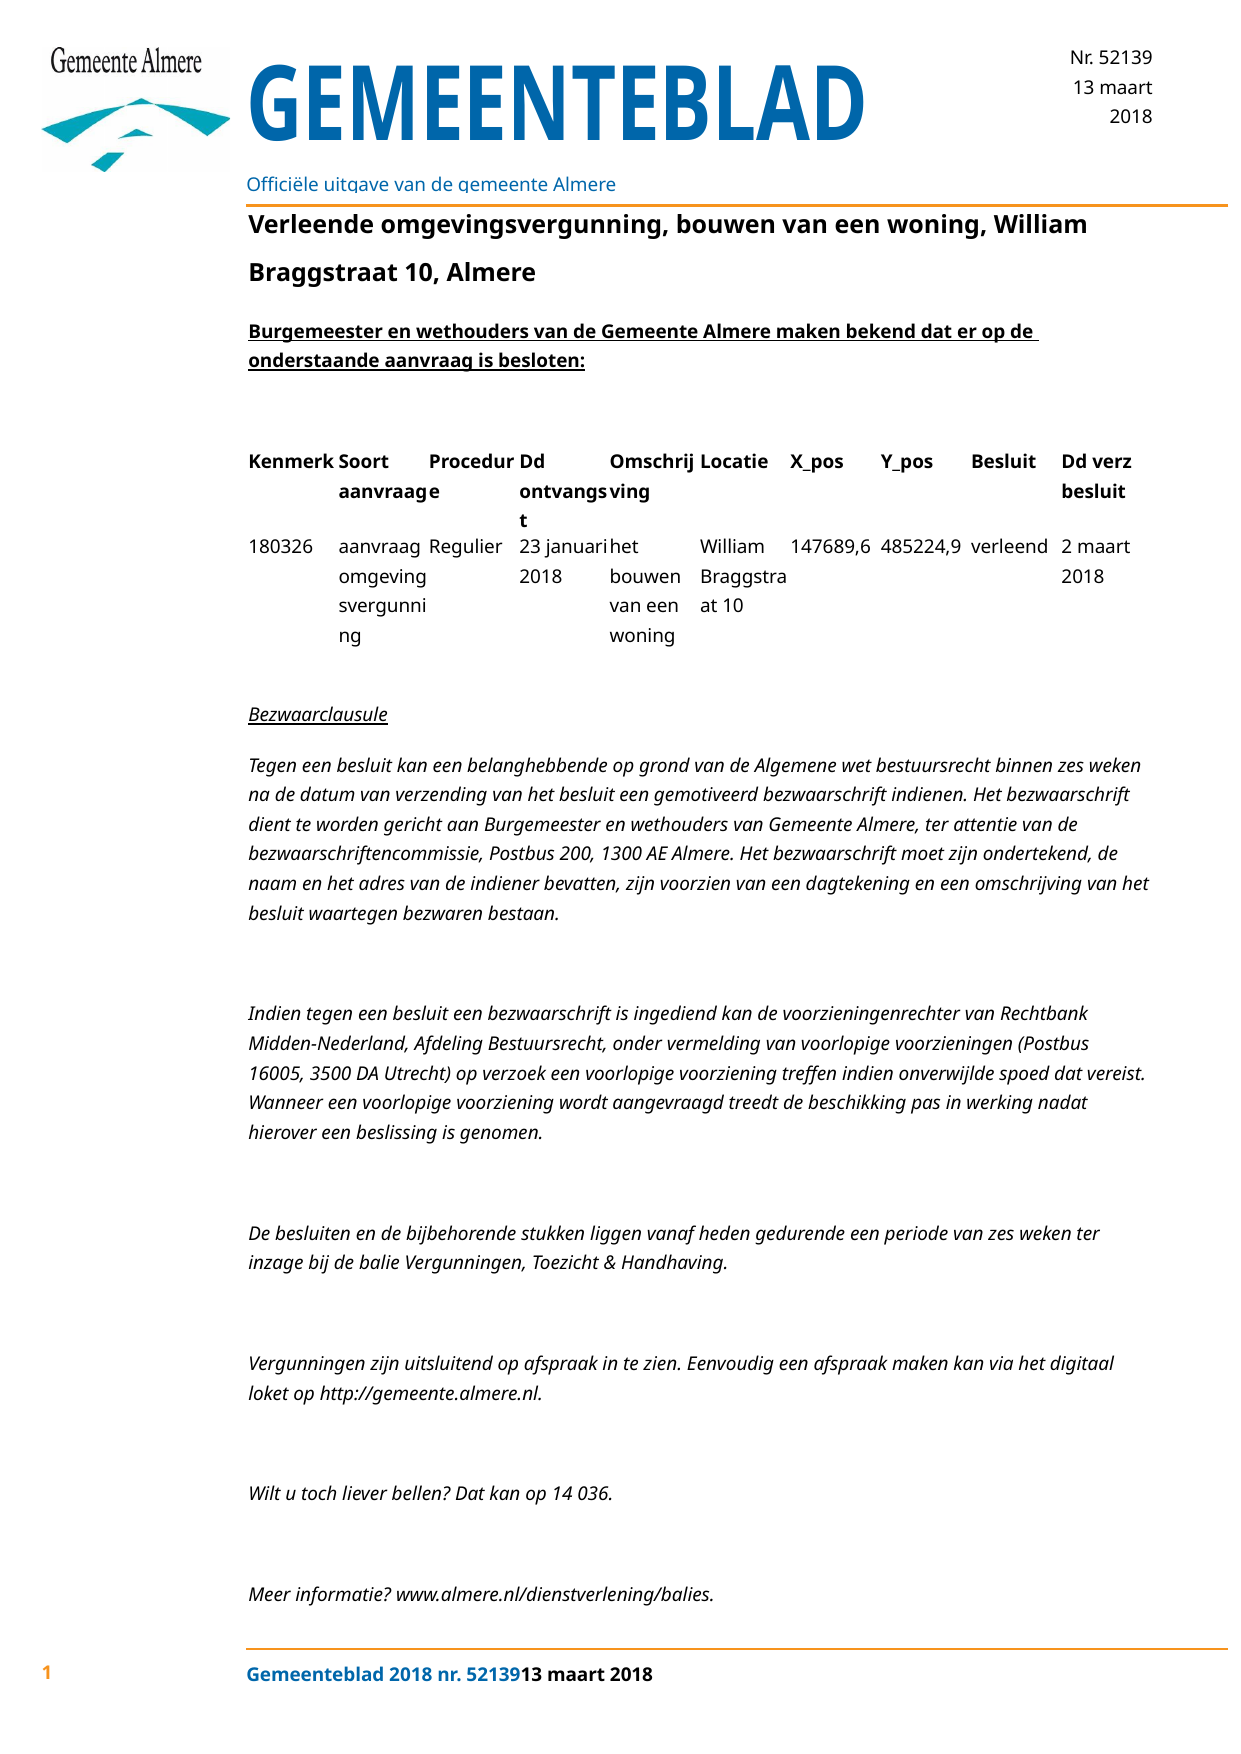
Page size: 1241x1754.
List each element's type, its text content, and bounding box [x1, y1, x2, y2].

table_cell 2 maart 2018 [1061, 533, 1152, 648]
table_header Kenmerk [248, 449, 338, 533]
table_header Soort aanvraag [338, 449, 429, 533]
table_header Besluit [971, 449, 1061, 533]
text Tegen een besluit kan een belanghebbende op grond van de Algemene wet bestuursrecht binnen zes weken na de datum van verzending van het besluit een gemotiveerd bezwaarschrift indienen. Het bezwaarschrift dient te worden gericht aan Burgemeester en wethouders van Gemeente Almere, ter attentie van de bezwaarschriftencommissie, Postbus 200, 1300 AE Almere. Het bezwaarschrift moet zijn ondertekend, de naam en het adres van de indiener bevatten, zijn voorzien van een dagtekening en een omschrijving van het besluit waartegen bezwaren bestaan. [248, 752, 1152, 926]
table_cell 147689,6 [790, 533, 881, 648]
text Bezwaarclausule [248, 701, 1152, 727]
text Burgemeester en wethouders van de Gemeente Almere maken bekend dat er op de onderstaande aanvraag is besloten: [248, 318, 1152, 373]
table_header Y_pos [881, 449, 971, 533]
text Verleende omgevingsvergunning, bouwen van een woning, William Braggstraat 10, Almere [248, 207, 1152, 288]
table_header Dd ontvangst [519, 449, 609, 533]
table_cell 485224,9 [881, 533, 971, 648]
text Wilt u toch liever bellen? Dat kan op 14 036. [248, 1481, 1152, 1506]
picture [41, 47, 231, 172]
text De besluiten en de bijbehorende stukken liggen vanaf heden gedurende een periode van zes weken ter inzage bij de balie Vergunningen, Toezicht & Handhaving. [248, 1220, 1152, 1275]
table_cell William Braggstraat 10 [700, 533, 790, 648]
table_cell 180326 [248, 533, 338, 648]
table_cell verleend [971, 533, 1061, 648]
text Vergunningen zijn uitsluitend op afspraak in te zien. Eenvoudig een afspraak maken kan via het digitaal loket op http://gemeente.almere.nl. [248, 1350, 1152, 1406]
table_cell aanvraag omgevingsvergunning [338, 533, 429, 648]
table_cell 23 januari 2018 [519, 533, 609, 648]
table_cell Regulier [429, 533, 519, 648]
table_header Locatie [700, 449, 790, 533]
table_cell het bouwen van een woning [609, 533, 700, 648]
table_header X_pos [790, 449, 881, 533]
text Indien tegen een besluit een bezwaarschrift is ingediend kan de voorzieningenrechter van Rechtbank Midden-Nederland, Afdeling Bestuursrecht, onder vermelding van voorlopige voorzieningen (Postbus 16005, 3500 DA Utrecht) op verzoek een voorlopige voorziening treffen indien onverwijlde spoed dat vereist. Wanneer een voorlopige voorziening wordt aangevraagd treedt de beschikking pas in werking nadat hierover een beslissing is genomen. [248, 1001, 1152, 1145]
table_header Dd verz besluit [1061, 449, 1152, 533]
table_header Omschrijving [609, 449, 700, 533]
table_header Procedure [429, 449, 519, 533]
text Meer informatie? www.almere.nl/dienstverlening/balies. [248, 1581, 1152, 1607]
